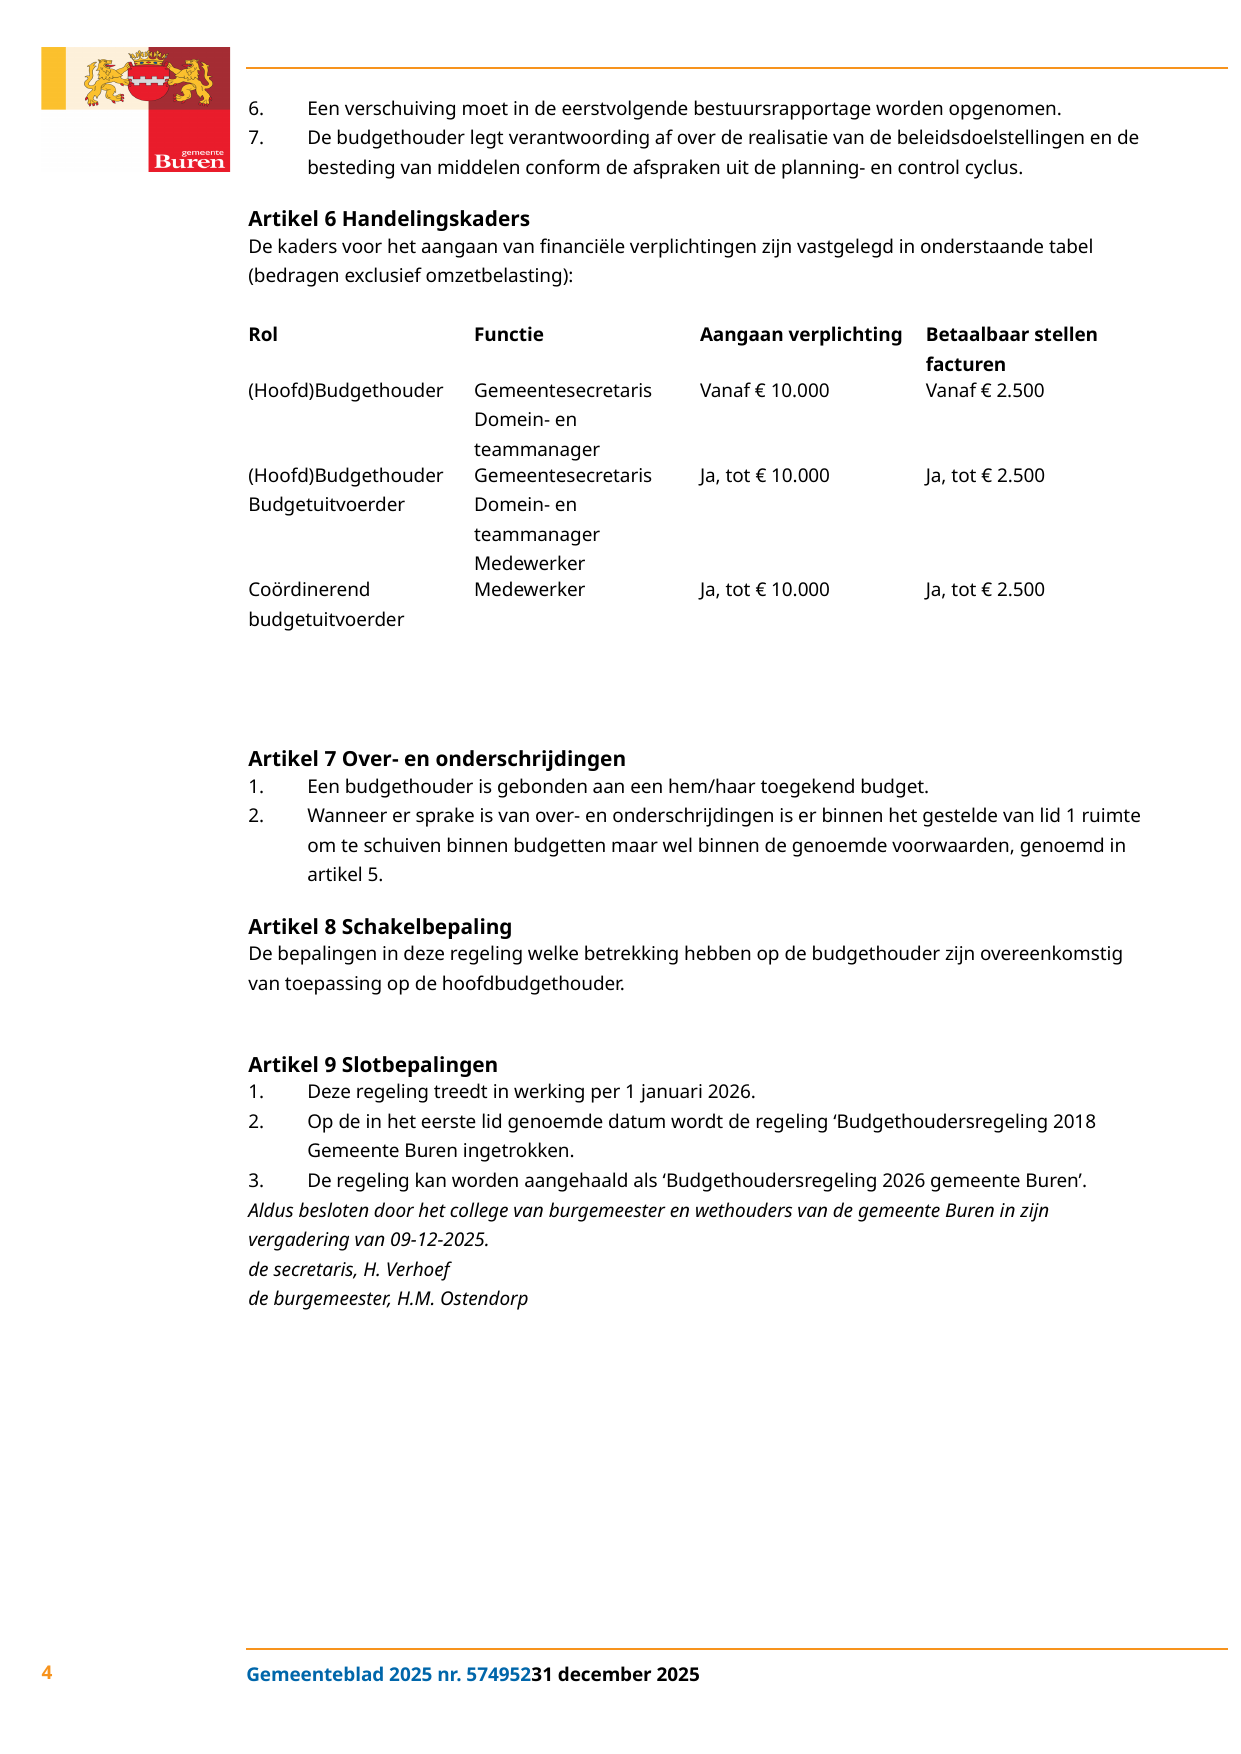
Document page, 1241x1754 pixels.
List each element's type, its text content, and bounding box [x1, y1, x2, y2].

table_cell Ja, tot € 2.500 [926, 576, 1152, 632]
table_cell Ja, tot € 10.000 [700, 576, 926, 632]
list Deze regeling treedt in werking per 1 januari 2026. [248, 1078, 1152, 1104]
table_cell (Hoofd)Budgethouder Budgetuitvoerder [248, 462, 474, 576]
text Artikel 9 Slotbepalingen [248, 1050, 1152, 1078]
table_header Aangaan verplichting [700, 322, 926, 377]
list Een verschuiving moet in de eerstvolgende bestuursrapportage worden opgenomen. [248, 95, 1152, 121]
table_cell (Hoofd)Budgethouder [248, 377, 474, 462]
text Artikel 7 Over- en onderschrijdingen [248, 744, 1152, 773]
text De kaders voor het aangaan van financiële verplichtingen zijn vastgelegd in onderstaande tabel (bedragen exclusief omzetbelasting): [248, 233, 1152, 288]
table_header Rol [248, 322, 474, 377]
picture [41, 47, 231, 172]
table_cell Vanaf € 10.000 [700, 377, 926, 462]
list De regeling kan worden aangehaald als ‘Budgethoudersregeling 2026 gemeente Buren’. [248, 1167, 1152, 1193]
table_cell Ja, tot € 2.500 [926, 462, 1152, 576]
text Aldus besloten door het college van burgemeester en wethouders van de gemeente Buren in zijn vergadering van 09-12-2025. [248, 1197, 1152, 1252]
list Op de in het eerste lid genoemde datum wordt de regeling ‘Budgethoudersregeling 2018 Gemeente Buren ingetrokken. [248, 1108, 1152, 1163]
text De bepalingen in deze regeling welke betrekking hebben op de budgethouder zijn overeenkomstig van toepassing op de hoofdbudgethouder. [248, 941, 1152, 996]
table_cell Gemeentesecretaris Domein- en teammanager Medewerker [474, 462, 700, 576]
list Een budgethouder is gebonden aan een hem/haar toegekend budget. [248, 773, 1152, 799]
text Artikel 6 Handelingskaders [248, 204, 1152, 233]
table_header Betaalbaar stellen facturen [926, 322, 1152, 377]
text de secretaris, H. Verhoef [248, 1256, 1152, 1282]
text de burgemeester, H.M. Ostendorp [248, 1286, 1152, 1311]
table_cell Coördinerend budgetuitvoerder [248, 576, 474, 632]
table_cell Medewerker [474, 576, 700, 632]
list De budgethouder legt verantwoording af over de realisatie van de beleidsdoelstellingen en de besteding van middelen conform de afspraken uit de planning- en control cyclus. [248, 124, 1152, 180]
text Artikel 8 Schakelbepaling [248, 912, 1152, 941]
table_cell Ja, tot € 10.000 [700, 462, 926, 576]
table_cell Vanaf € 2.500 [926, 377, 1152, 462]
list Wanneer er sprake is van over- en onderschrijdingen is er binnen het gestelde van lid 1 ruimte om te schuiven binnen budgetten maar wel binnen de genoemde voorwaarden, genoemd in artikel 5. [248, 802, 1152, 887]
table_cell Gemeentesecretaris Domein- en teammanager [474, 377, 700, 462]
table_header Functie [474, 322, 700, 377]
